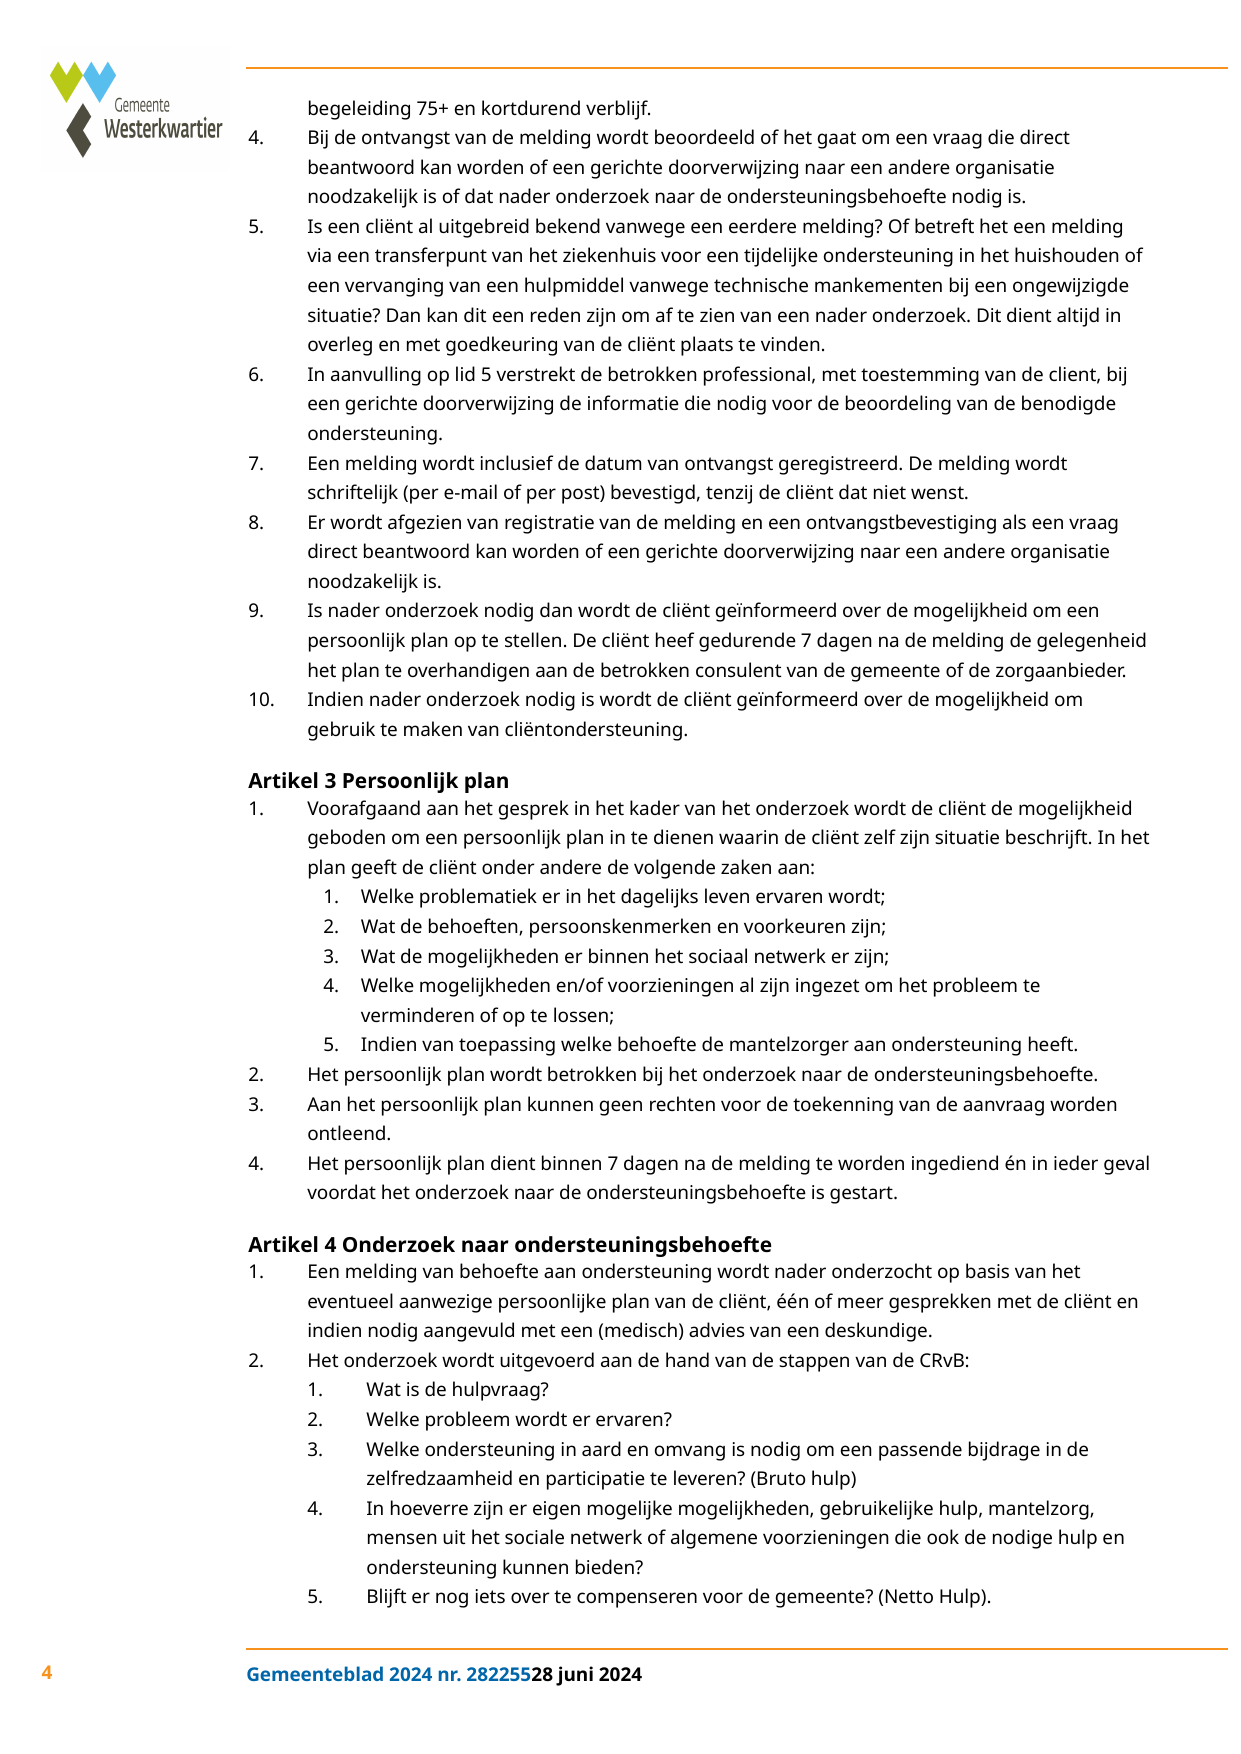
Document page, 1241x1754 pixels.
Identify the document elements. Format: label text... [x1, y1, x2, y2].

list Voorafgaand aan het gesprek in het kader van het onderzoek wordt de cliënt de mogelijkheid geboden om een persoonlijk plan in te dienen waarin de cliënt zelf zijn situatie beschrijft. In het plan geeft de cliënt onder andere de volgende zaken aan: [248, 795, 1152, 880]
list Welke probleem wordt er ervaren? [307, 1406, 1152, 1432]
list Is een cliënt al uitgebreid bekend vanwege een eerdere melding? Of betreft het een melding via een transferpunt van het ziekenhuis voor een tijdelijke ondersteuning in het huishouden of een vervanging van een hulpmiddel vanwege technische mankementen bij een ongewijzigde situatie? Dan kan dit een reden zijn om af te zien van een nader onderzoek. Dit dient altijd in overleg en met goedkeuring van de cliënt plaats te vinden. [248, 213, 1152, 357]
list Blijft er nog iets over te compenseren voor de gemeente? (Netto Hulp). [307, 1584, 1152, 1609]
list In hoeverre zijn er eigen mogelijke mogelijkheden, gebruikelijke hulp, mantelzorg, mensen uit het sociale netwerk of algemene voorzieningen die ook de nodige hulp en ondersteuning kunnen bieden? [307, 1495, 1152, 1580]
list Indien van toepassing welke behoefte de mantelzorger aan ondersteuning heeft. [323, 1032, 1152, 1057]
list Het persoonlijk plan dient binnen 7 dagen na de melding te worden ingediend én in ieder geval voordat het onderzoek naar de ondersteuningsbehoefte is gestart. [248, 1150, 1152, 1205]
list Welke mogelijkheden en/of voorzieningen al zijn ingezet om het probleem te verminderen of op te lossen; [323, 972, 1152, 1028]
list Wat de behoeften, persoonskenmerken en voorkeuren zijn; [323, 913, 1152, 939]
list Wat de mogelijkheden er binnen het sociaal netwerk er zijn; [323, 943, 1152, 968]
list Het onderzoek wordt uitgevoerd aan de hand van de stappen van de CRvB: [248, 1347, 1152, 1373]
list In aanvulling op lid 5 verstrekt de betrokken professional, met toestemming van de client, bij een gerichte doorverwijzing de informatie die nodig voor de beoordeling van de benodigde ondersteuning. [248, 361, 1152, 446]
list Het persoonlijk plan wordt betrokken bij het onderzoek naar de ondersteuningsbehoefte. [248, 1061, 1152, 1087]
picture [41, 47, 231, 172]
list Aan het persoonlijk plan kunnen geen rechten voor de toekenning van de aanvraag worden ontleend. [248, 1091, 1152, 1146]
text Artikel 3 Persoonlijk plan [248, 766, 1152, 795]
list Een melding wordt inclusief de datum van ontvangst geregistreerd. De melding wordt schriftelijk (per e-mail of per post) bevestigd, tenzij de cliënt dat niet wenst. [248, 450, 1152, 505]
list Wat is de hulpvraag? [307, 1377, 1152, 1402]
list Bij de ontvangst van de melding wordt beoordeeld of het gaat om een vraag die direct beantwoord kan worden of een gerichte doorverwijzing naar een andere organisatie noodzakelijk is of dat nader onderzoek naar de ondersteuningsbehoefte nodig is. [248, 124, 1152, 209]
list Welke ondersteuning in aard en omvang is nodig om een passende bijdrage in de zelfredzaamheid en participatie te leveren? (Bruto hulp) [307, 1436, 1152, 1491]
list Een melding van behoefte aan ondersteuning wordt nader onderzocht op basis van het eventueel aanwezige persoonlijke plan van de cliënt, één of meer gesprekken met de cliënt en indien nodig aangevuld met een (medisch) advies van een deskundige. [248, 1258, 1152, 1343]
list Welke problematiek er in het dagelijks leven ervaren wordt; [323, 884, 1152, 909]
list Indien nader onderzoek nodig is wordt de cliënt geïnformeerd over de mogelijkheid om gebruik te maken van cliëntondersteuning. [248, 686, 1152, 742]
list begeleiding 75+ en kortdurend verblijf. [248, 95, 1152, 121]
text Artikel 4 Onderzoek naar ondersteuningsbehoefte [248, 1230, 1152, 1258]
list Is nader onderzoek nodig dan wordt de cliënt geïnformeerd over de mogelijkheid om een persoonlijk plan op te stellen. De cliënt heef gedurende 7 dagen na de melding de gelegenheid het plan te overhandigen aan de betrokken consulent van de gemeente of de zorgaanbieder. [248, 598, 1152, 683]
list Er wordt afgezien van registratie van de melding en een ontvangstbevestiging als een vraag direct beantwoord kan worden of een gerichte doorverwijzing naar een andere organisatie noodzakelijk is. [248, 509, 1152, 594]
